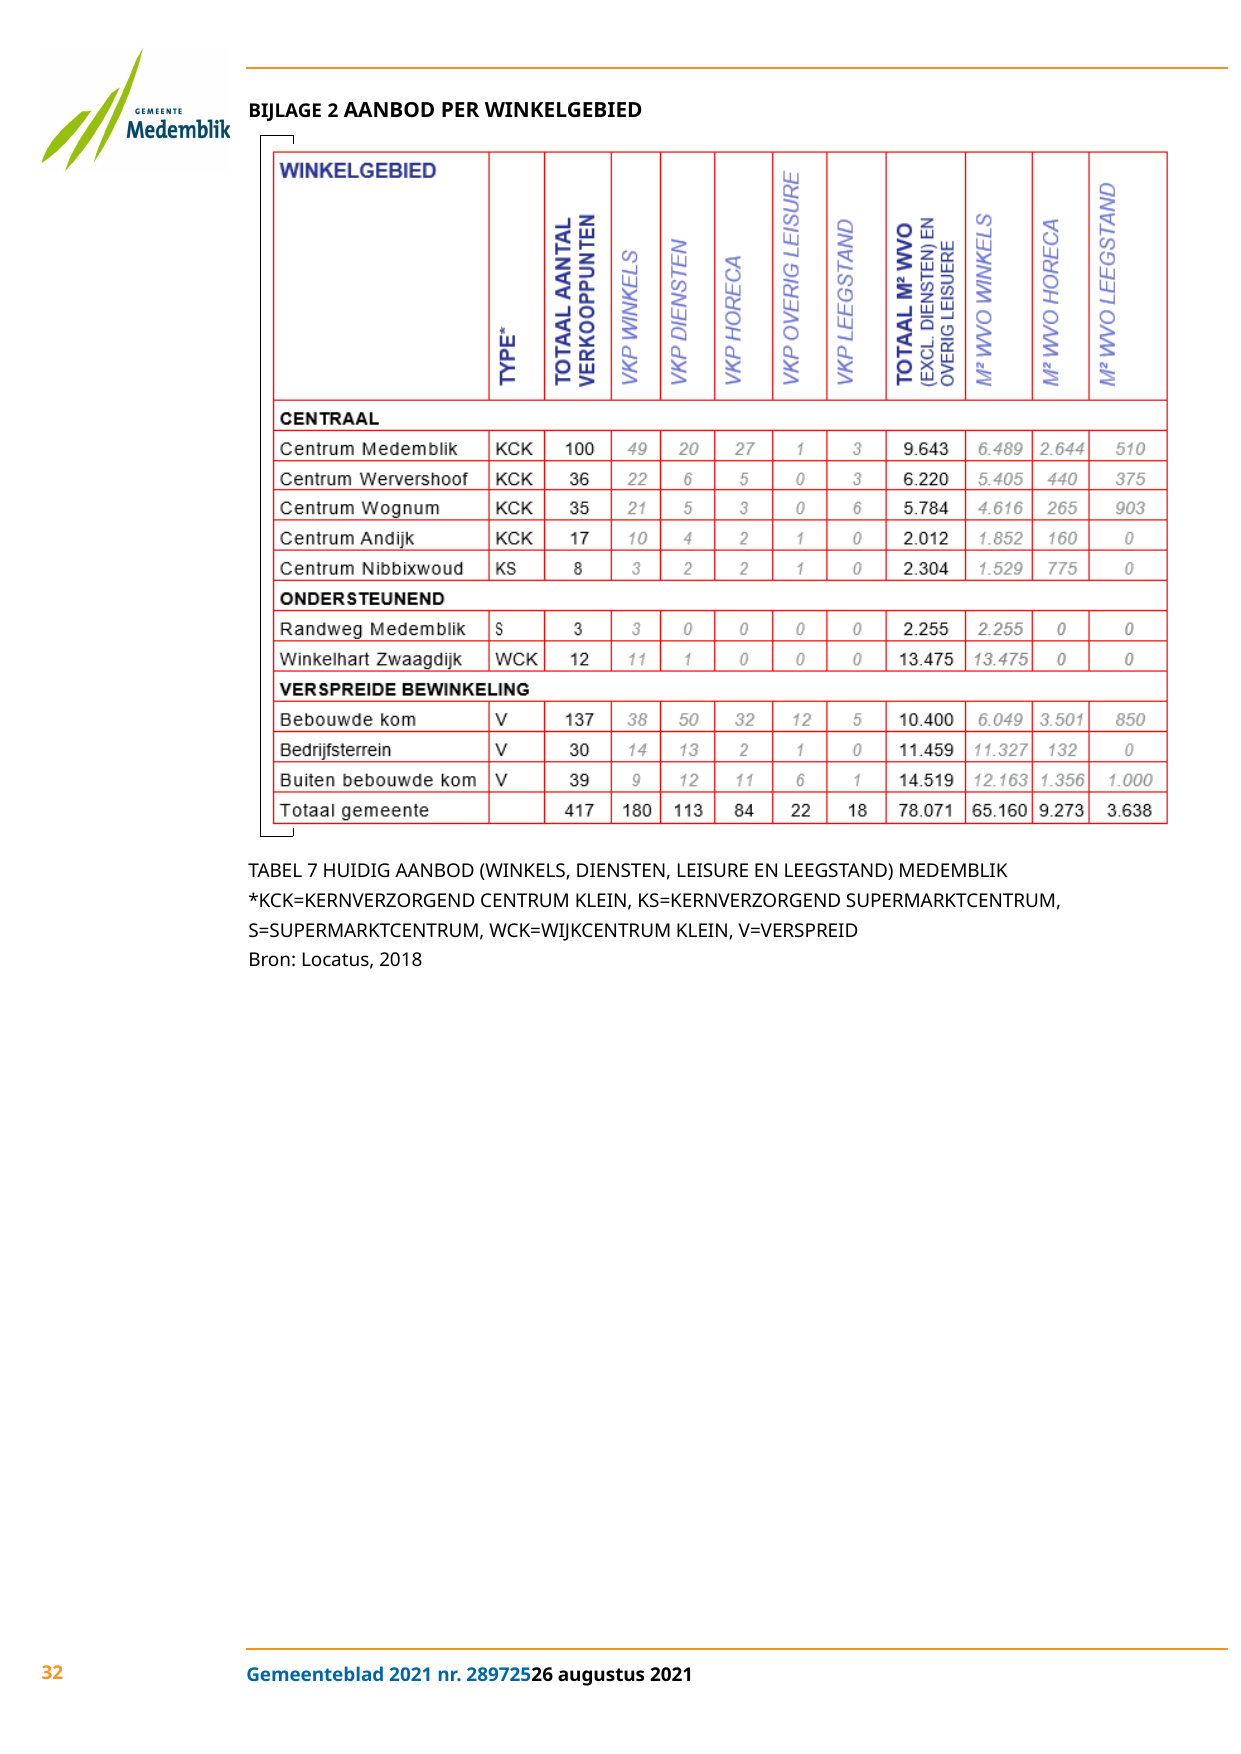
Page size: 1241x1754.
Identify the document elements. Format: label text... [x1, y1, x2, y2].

picture [268, 144, 1173, 828]
picture [41, 47, 231, 172]
text *KCK=KERNVERZORGEND CENTRUM KLEIN, KS=KERNVERZORGEND SUPERMARKTCENTRUM, S=SUPERMARKTCENTRUM, WCK=WIJKCENTRUM KLEIN, V=VERSPREID [248, 887, 1152, 942]
text BIJLAGE 2 AANBOD PER WINKELGEBIED [248, 95, 1152, 123]
text TABEL 7 HUIDIG AANBOD (WINKELS, DIENSTEN, LEISURE EN LEEGSTAND) MEDEMBLIK [248, 858, 1152, 883]
text Bron: Locatus, 2018 [248, 946, 1152, 972]
